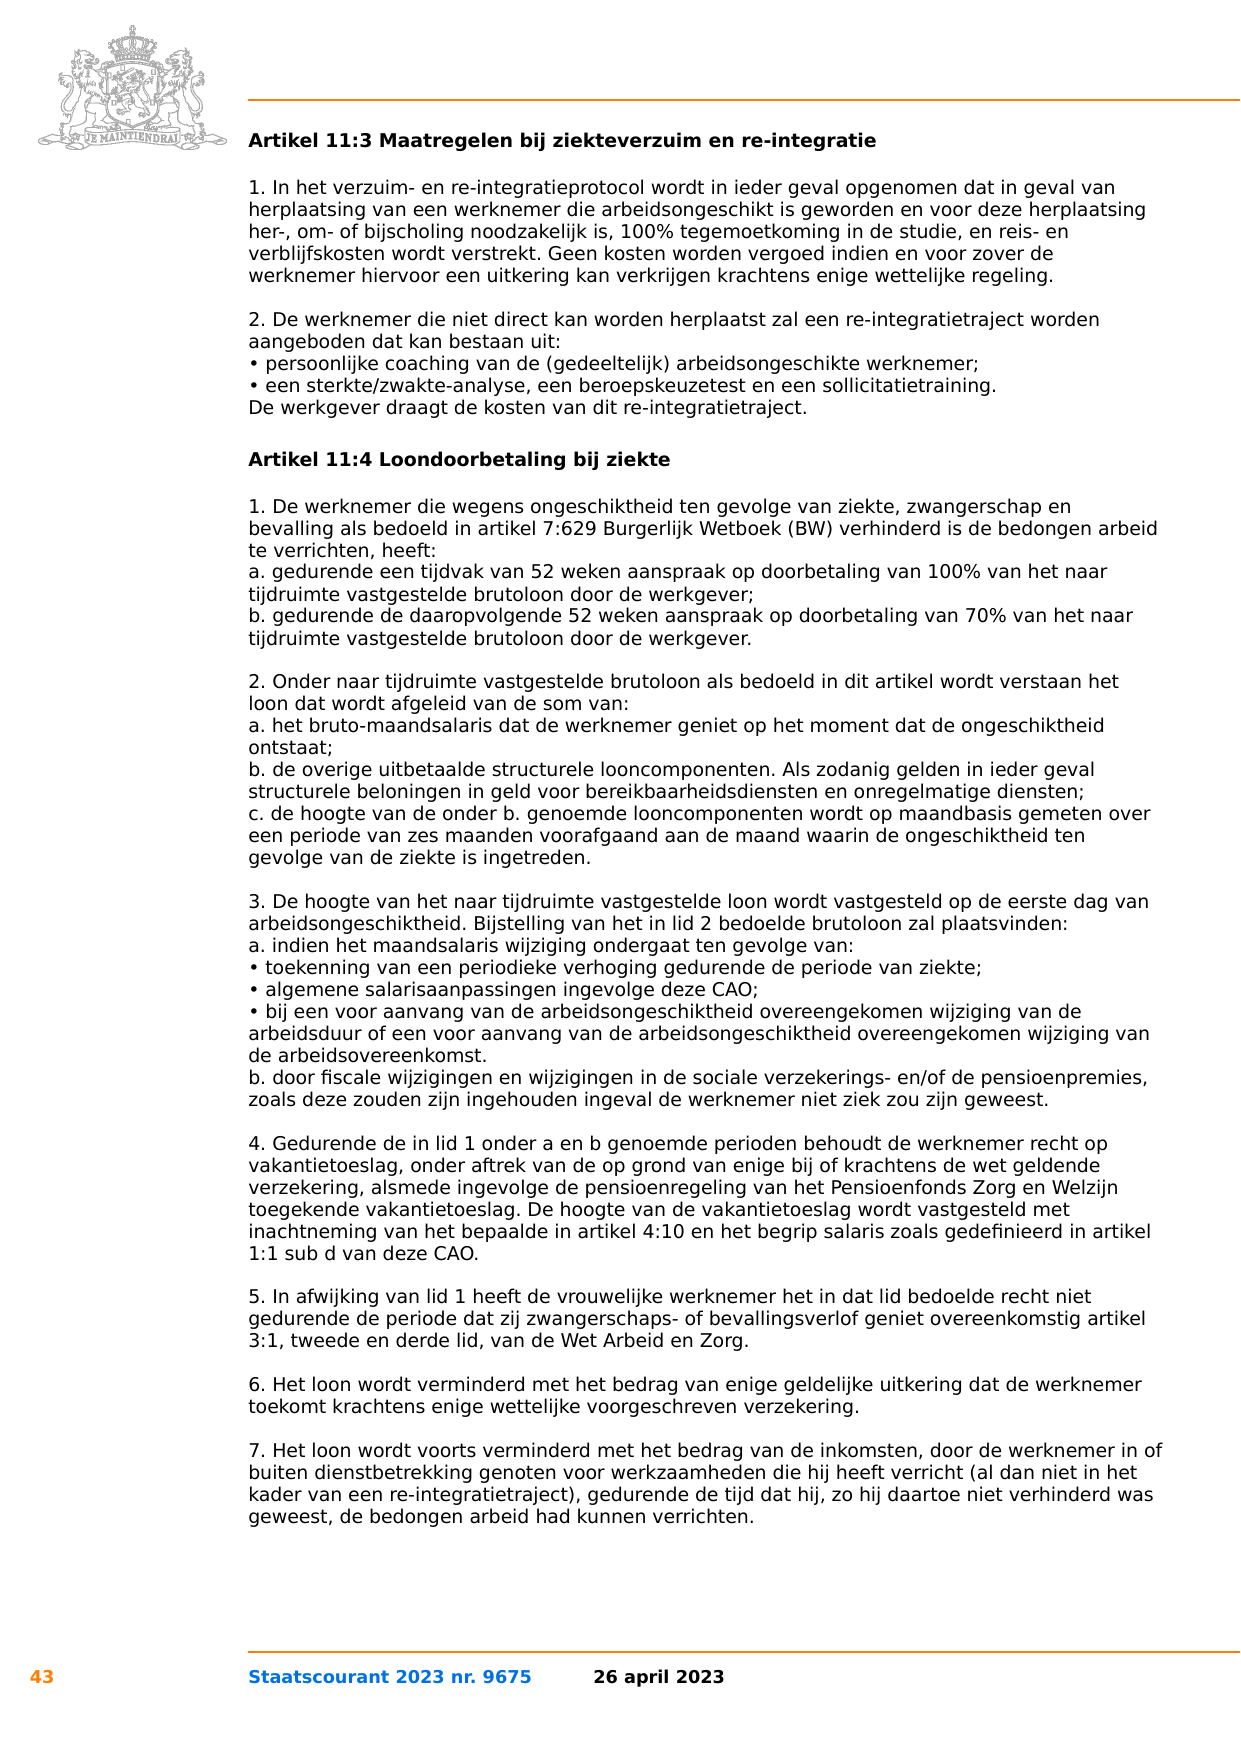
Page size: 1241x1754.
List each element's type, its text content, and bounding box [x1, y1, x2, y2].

text • algemene salarisaanpassingen ingevolge deze CAO; [248, 979, 1163, 1001]
text c. de hoogte van de onder b. genoemde looncomponenten wordt op maandbasis gemeten over een periode van zes maanden voorafgaand aan de maand waarin de ongeschiktheid ten gevolge van de ziekte is ingetreden. [248, 803, 1163, 869]
text b. de overige uitbetaalde structurele looncomponenten. Als zodanig gelden in ieder geval structurele beloningen in geld voor bereikbaarheidsdiensten en onregelmatige diensten; [248, 759, 1163, 803]
text a. gedurende een tijdvak van 52 weken aanspraak op doorbetaling van 100% van het naar tijdruimte vastgestelde brutoloon door de werkgever; [248, 561, 1163, 605]
text 4. Gedurende de in lid 1 onder a en b genoemde perioden behoudt de werknemer recht op vakantietoeslag, onder aftrek van de op grond van enige bij of krachtens de wet geldende verzekering, alsmede ingevolge de pensioenregeling van het Pensioenfonds Zorg en Welzijn toegekende vakantietoeslag. De hoogte van de vakantietoeslag wordt vastgesteld met inachtneming van het bepaalde in artikel 4:10 en het begrip salaris zoals gedefinieerd in artikel 1:1 sub d van deze CAO. [248, 1133, 1163, 1264]
text b. door fiscale wijzigingen en wijzigingen in de sociale verzekerings- en/of de pensioenpremies, zoals deze zouden zijn ingehouden ingeval de werknemer niet ziek zou zijn geweest. [248, 1067, 1163, 1111]
subtitle Artikel 11:4 Loondoorbetaling bij ziekte [248, 448, 1163, 471]
text De werkgever draagt de kosten van dit re-integratietraject. [248, 397, 1163, 418]
subtitle Artikel 11:3 Maatregelen bij ziekteverzuim en re-integratie [248, 130, 1163, 152]
text • een sterkte/zwakte-analyse, een beroepskeuzetest en een sollicitatietraining. [248, 374, 1163, 397]
text 3. De hoogte van het naar tijdruimte vastgestelde loon wordt vastgesteld op de eerste dag van arbeidsongeschiktheid. Bijstelling van het in lid 2 bedoelde brutoloon zal plaatsvinden: [248, 891, 1163, 935]
text 2. Onder naar tijdruimte vastgestelde brutoloon als bedoeld in dit artikel wordt verstaan het loon dat wordt afgeleid van de som van: [248, 671, 1163, 715]
text • persoonlijke coaching van de (gedeeltelijk) arbeidsongeschikte werknemer; [248, 353, 1163, 374]
text a. indien het maandsalaris wijziging ondergaat ten gevolge van: [248, 935, 1163, 957]
text 6. Het loon wordt verminderd met het bedrag van enige geldelijke uitkering dat de werknemer toekomt krachtens enige wettelijke voorgeschreven verzekering. [248, 1374, 1163, 1418]
text 2. De werknemer die niet direct kan worden herplaatst zal een re-integratietraject worden aangeboden dat kan bestaan uit: [248, 309, 1163, 353]
text 1. In het verzuim- en re-integratieprotocol wordt in ieder geval opgenomen dat in geval van herplaatsing van een werknemer die arbeidsongeschikt is geworden en voor deze herplaatsing her-, om- of bijscholing noodzakelijk is, 100% tegemoetkoming in de studie, en reis- en verblijfskosten wordt verstrekt. Geen kosten worden vergoed indien en voor zover de werknemer hiervoor een uitkering kan verkrijgen krachtens enige wettelijke regeling. [248, 177, 1163, 287]
text • bij een voor aanvang van de arbeidsongeschiktheid overeengekomen wijziging van de arbeidsduur of een voor aanvang van de arbeidsongeschiktheid overeengekomen wijziging van de arbeidsovereenkomst. [248, 1001, 1163, 1067]
text 1. De werknemer die wegens ongeschiktheid ten gevolge van ziekte, zwangerschap en bevalling als bedoeld in artikel 7:629 Burgerlijk Wetboek (BW) verhinderd is de bedongen arbeid te verrichten, heeft: [248, 496, 1163, 561]
picture [38, 25, 227, 150]
text b. gedurende de daaropvolgende 52 weken aanspraak op doorbetaling van 70% van het naar tijdruimte vastgestelde brutoloon door de werkgever. [248, 605, 1163, 649]
text a. het bruto-maandsalaris dat de werknemer geniet op het moment dat de ongeschiktheid ontstaat; [248, 715, 1163, 759]
text • toekenning van een periodieke verhoging gedurende de periode van ziekte; [248, 957, 1163, 979]
text 7. Het loon wordt voorts verminderd met het bedrag van de inkomsten, door de werknemer in of buiten dienstbetrekking genoten voor werkzaamheden die hij heeft verricht (al dan niet in het kader van een re-integratietraject), gedurende de tijd dat hij, zo hij daartoe niet verhinderd was geweest, de bedongen arbeid had kunnen verrichten. [248, 1440, 1163, 1528]
text 5. In afwijking van lid 1 heeft de vrouwelijke werknemer het in dat lid bedoelde recht niet gedurende de periode dat zij zwangerschaps- of bevallingsverlof geniet overeenkomstig artikel 3:1, tweede en derde lid, van de Wet Arbeid en Zorg. [248, 1286, 1163, 1352]
